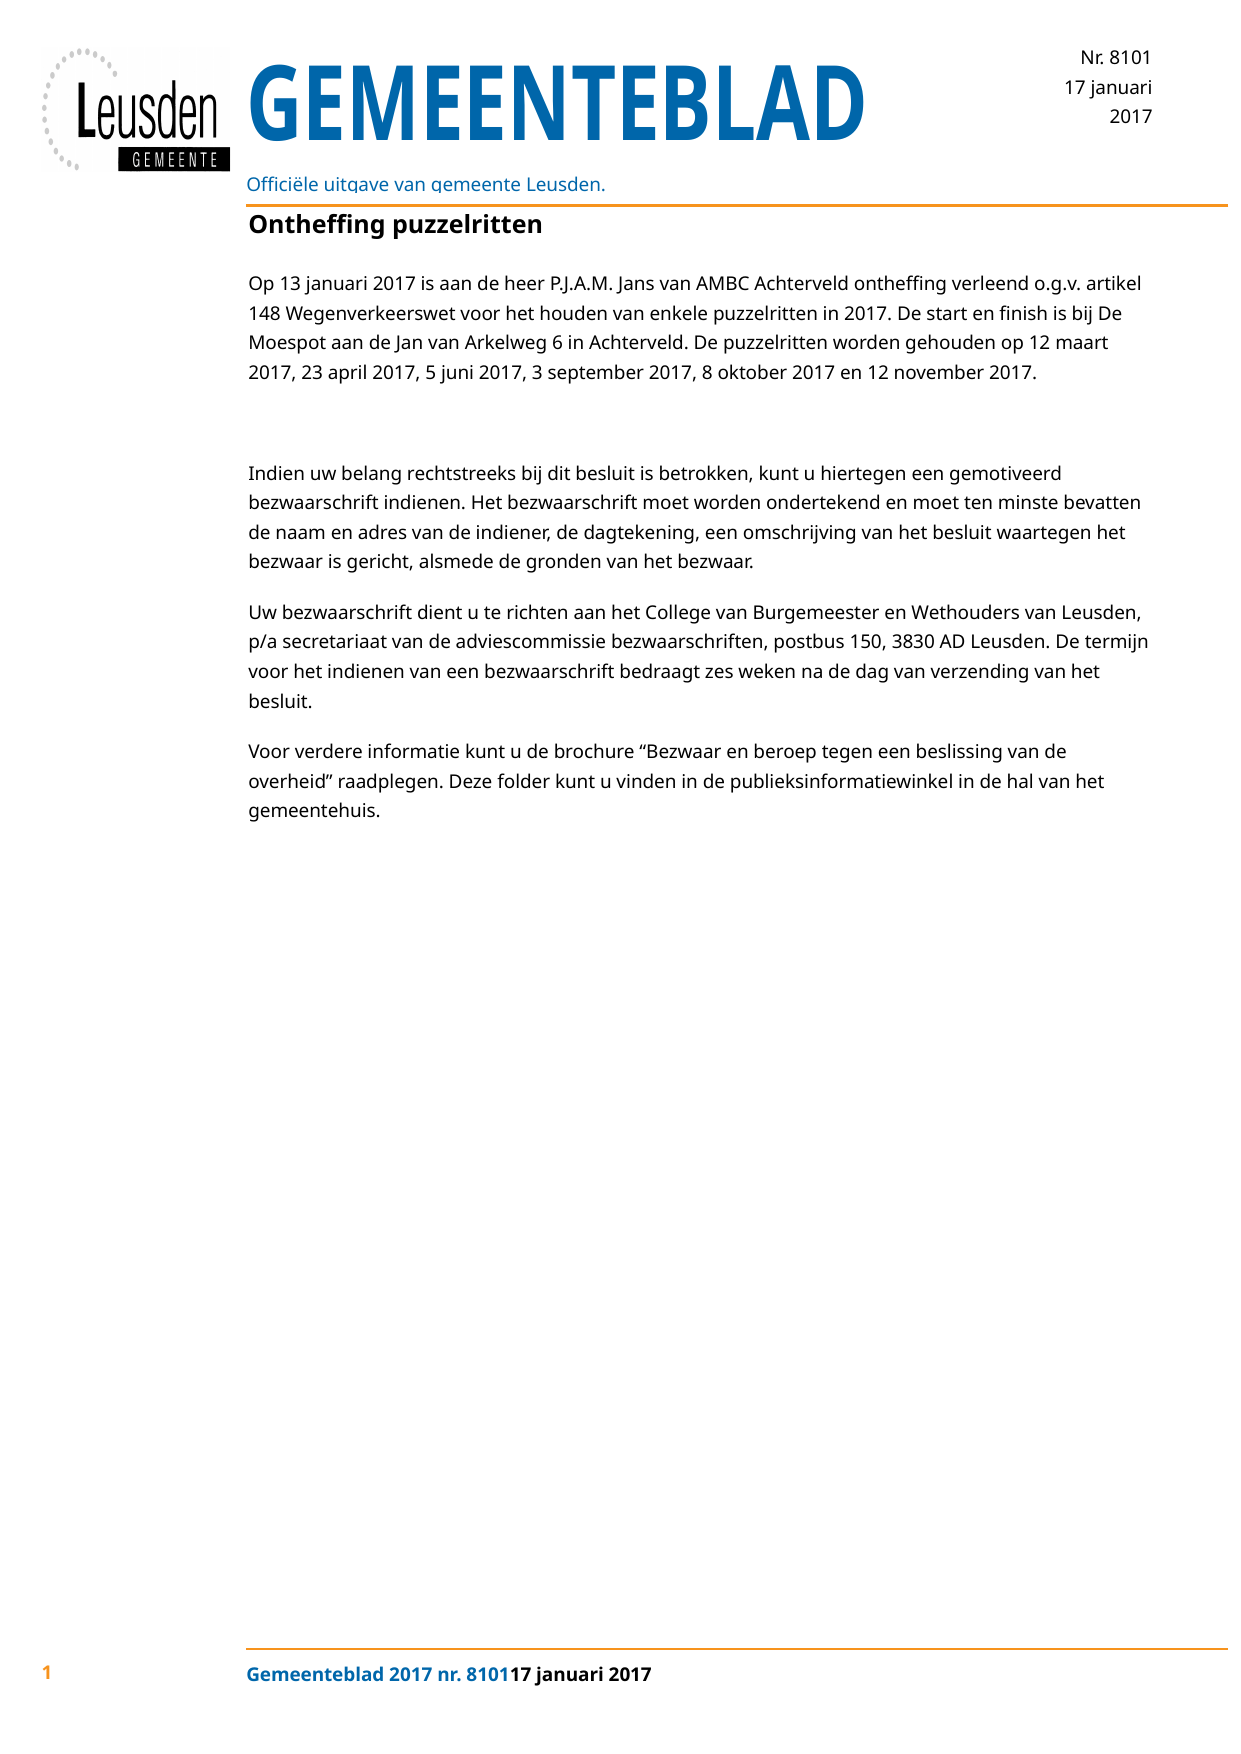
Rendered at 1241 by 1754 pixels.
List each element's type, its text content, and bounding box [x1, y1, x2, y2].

text Uw bezwaarschrift dient u te richten aan het College van Burgemeester en Wethouders van Leusden, p/a secretariaat van de adviescommissie bezwaarschriften, postbus 150, 3830 AD Leusden. De termijn voor het indienen van een bezwaarschrift bedraagt zes weken na de dag van verzending van het besluit. [248, 599, 1152, 713]
text Op 13 januari 2017 is aan de heer P.J.A.M. Jans van AMBC Achterveld ontheffing verleend o.g.v. artikel 148 Wegenverkeerswet voor het houden van enkele puzzelritten in 2017. De start en finish is bij De Moespot aan de Jan van Arkelweg 6 in Achterveld. De puzzelritten worden gehouden op 12 maart 2017, 23 april 2017, 5 juni 2017, 3 september 2017, 8 oktober 2017 en 12 november 2017. [248, 270, 1152, 385]
text Voor verdere informatie kunt u de brochure “Bezwaar en beroep tegen een beslissing van de overheid” raadplegen. Deze folder kunt u vinden in de publieksinformatiewinkel in de hal van het gemeentehuis. [248, 738, 1152, 823]
picture [41, 47, 231, 172]
text Indien uw belang rechtstreeks bij dit besluit is betrokken, kunt u hiertegen een gemotiveerd bezwaarschrift indienen. Het bezwaarschrift moet worden ondertekend en moet ten minste bevatten de naam en adres van de indiener, de dagtekening, een omschrijving van het besluit waartegen het bezwaar is gericht, alsmede de gronden van het bezwaar. [248, 460, 1152, 574]
text Ontheffing puzzelritten [248, 207, 1152, 241]
